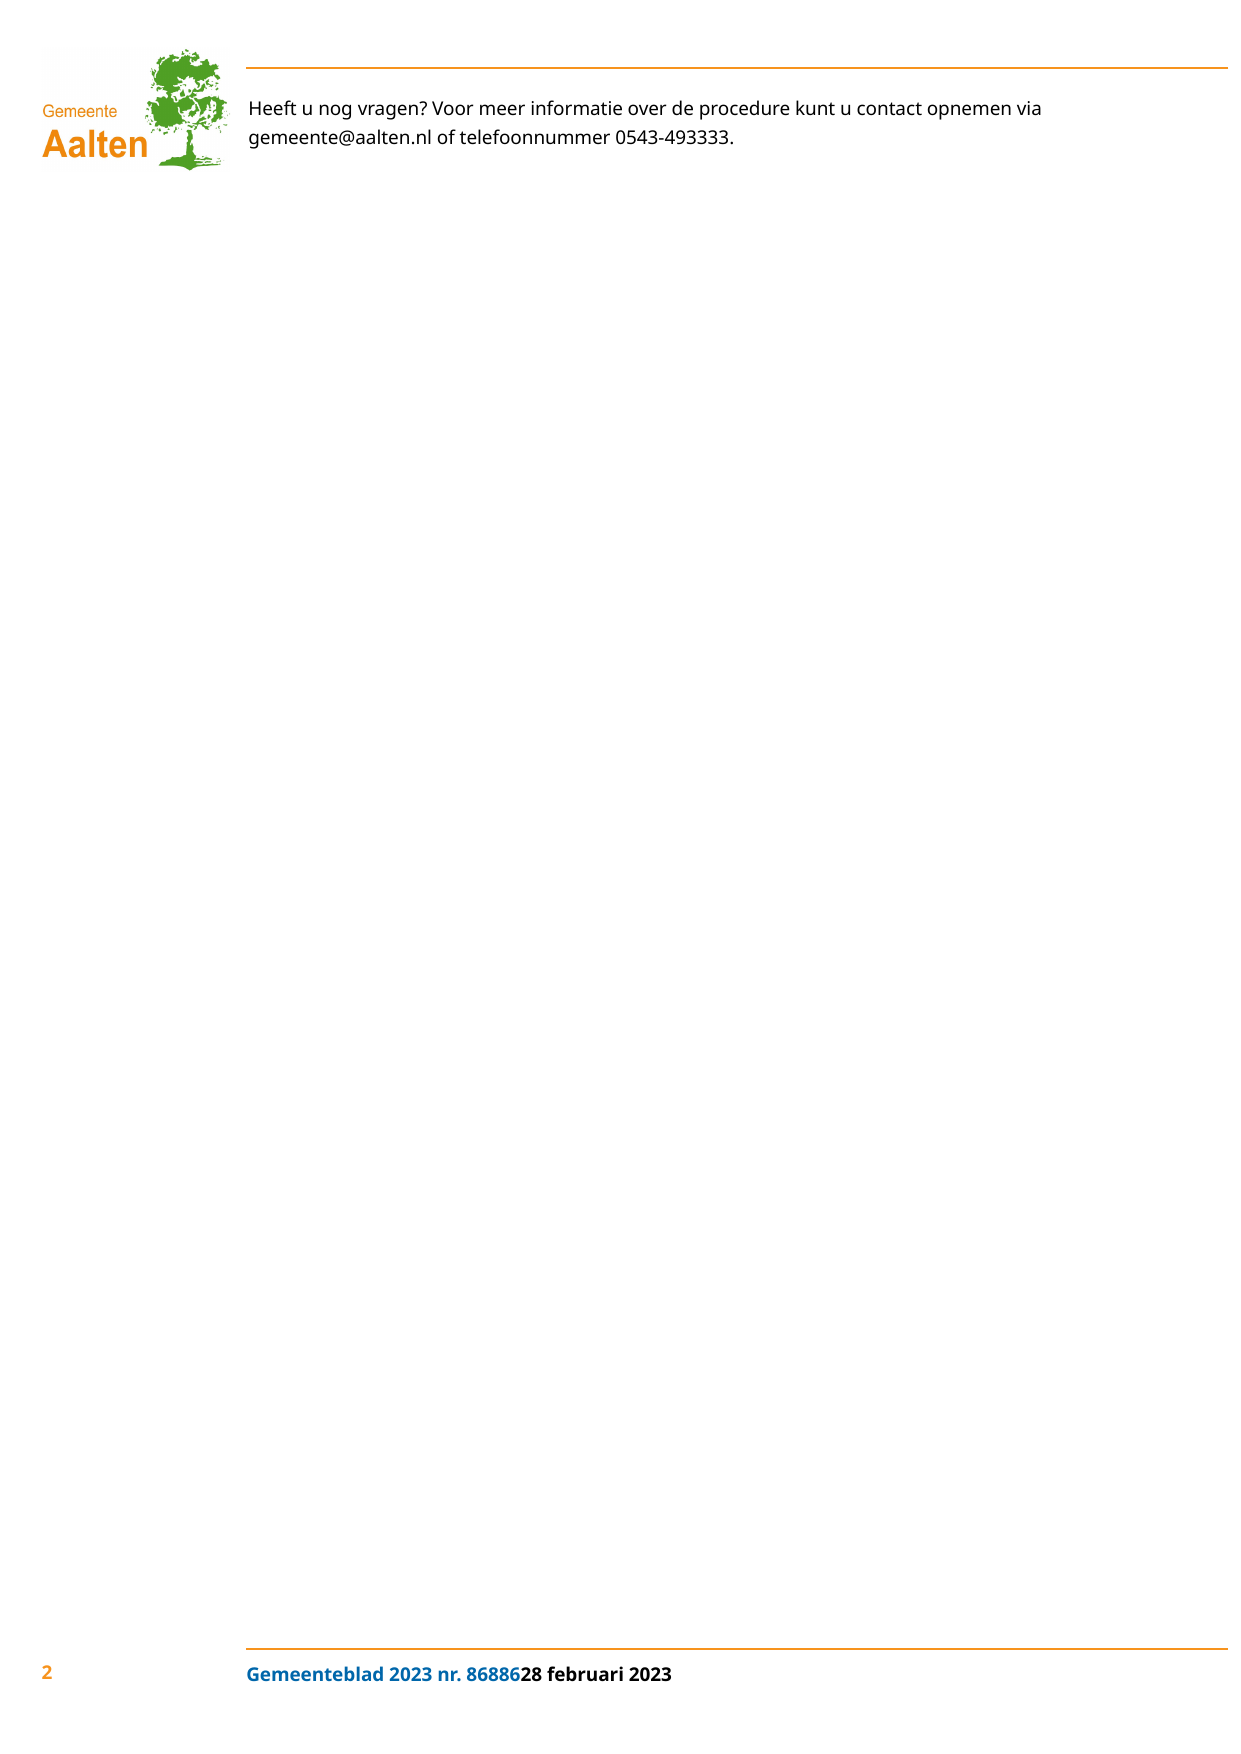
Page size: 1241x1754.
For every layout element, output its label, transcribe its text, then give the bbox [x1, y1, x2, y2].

picture [41, 47, 231, 172]
text Heeft u nog vragen? Voor meer informatie over de procedure kunt u contact opnemen via gemeente@aalten.nl of telefoonnummer 0543-493333. [248, 95, 1152, 150]
